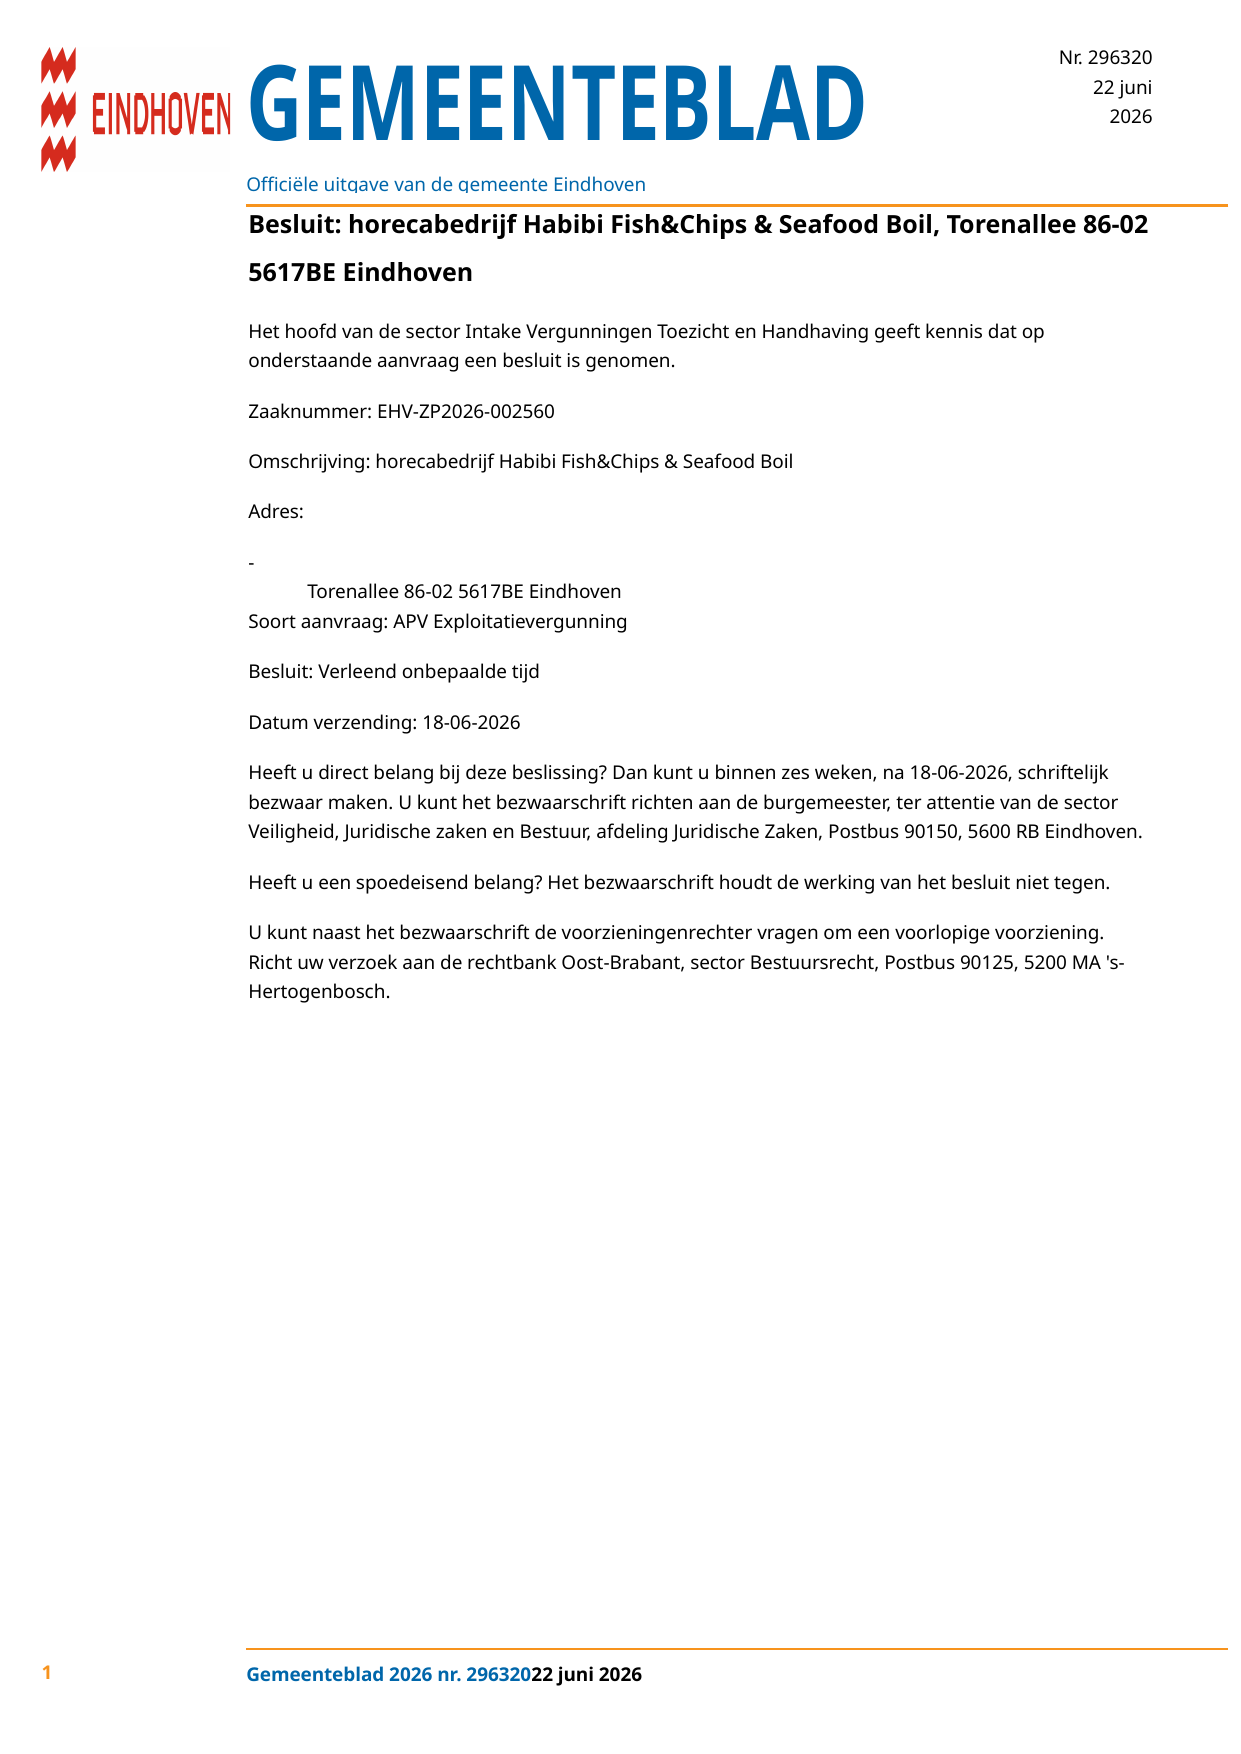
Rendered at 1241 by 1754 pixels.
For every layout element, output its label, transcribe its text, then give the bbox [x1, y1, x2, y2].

text Heeft u direct belang bij deze beslissing? Dan kunt u binnen zes weken, na 18-06-2026, schriftelijk bezwaar maken. U kunt het bezwaarschrift richten aan de burgemeester, ter attentie van de sector Veiligheid, Juridische zaken en Bestuur, afdeling Juridische Zaken, Postbus 90150, 5600 RB Eindhoven. [248, 759, 1152, 844]
text Besluit: Verleend onbepaalde tijd [248, 659, 1152, 684]
text Besluit: horecabedrijf Habibi Fish&Chips & Seafood Boil, Torenallee 86-02 5617BE Eindhoven [248, 207, 1152, 288]
list Torenallee 86-02 5617BE Eindhoven [248, 579, 1152, 604]
text Heeft u een spoedeisend belang? Het bezwaarschrift houdt de werking van het besluit niet tegen. [248, 869, 1152, 895]
text U kunt naast het bezwaarschrift de voorzieningenrechter vragen om een voorlopige voorziening. Richt uw verzoek aan de rechtbank Oost-Brabant, sector Bestuursrecht, Postbus 90125, 5200 MA 's-Hertogenbosch. [248, 919, 1152, 1004]
text Adres: [248, 499, 1152, 524]
text Omschrijving: horecabedrijf Habibi Fish&Chips & Seafood Boil [248, 448, 1152, 474]
picture [41, 47, 231, 172]
text Soort aanvraag: APV Exploitatievergunning [248, 608, 1152, 634]
text Het hoofd van de sector Intake Vergunningen Toezicht en Handhaving geeft kennis dat op onderstaande aanvraag een besluit is genomen. [248, 318, 1152, 373]
text Zaaknummer: EHV-ZP2026-002560 [248, 398, 1152, 424]
text Datum verzending: 18-06-2026 [248, 709, 1152, 735]
